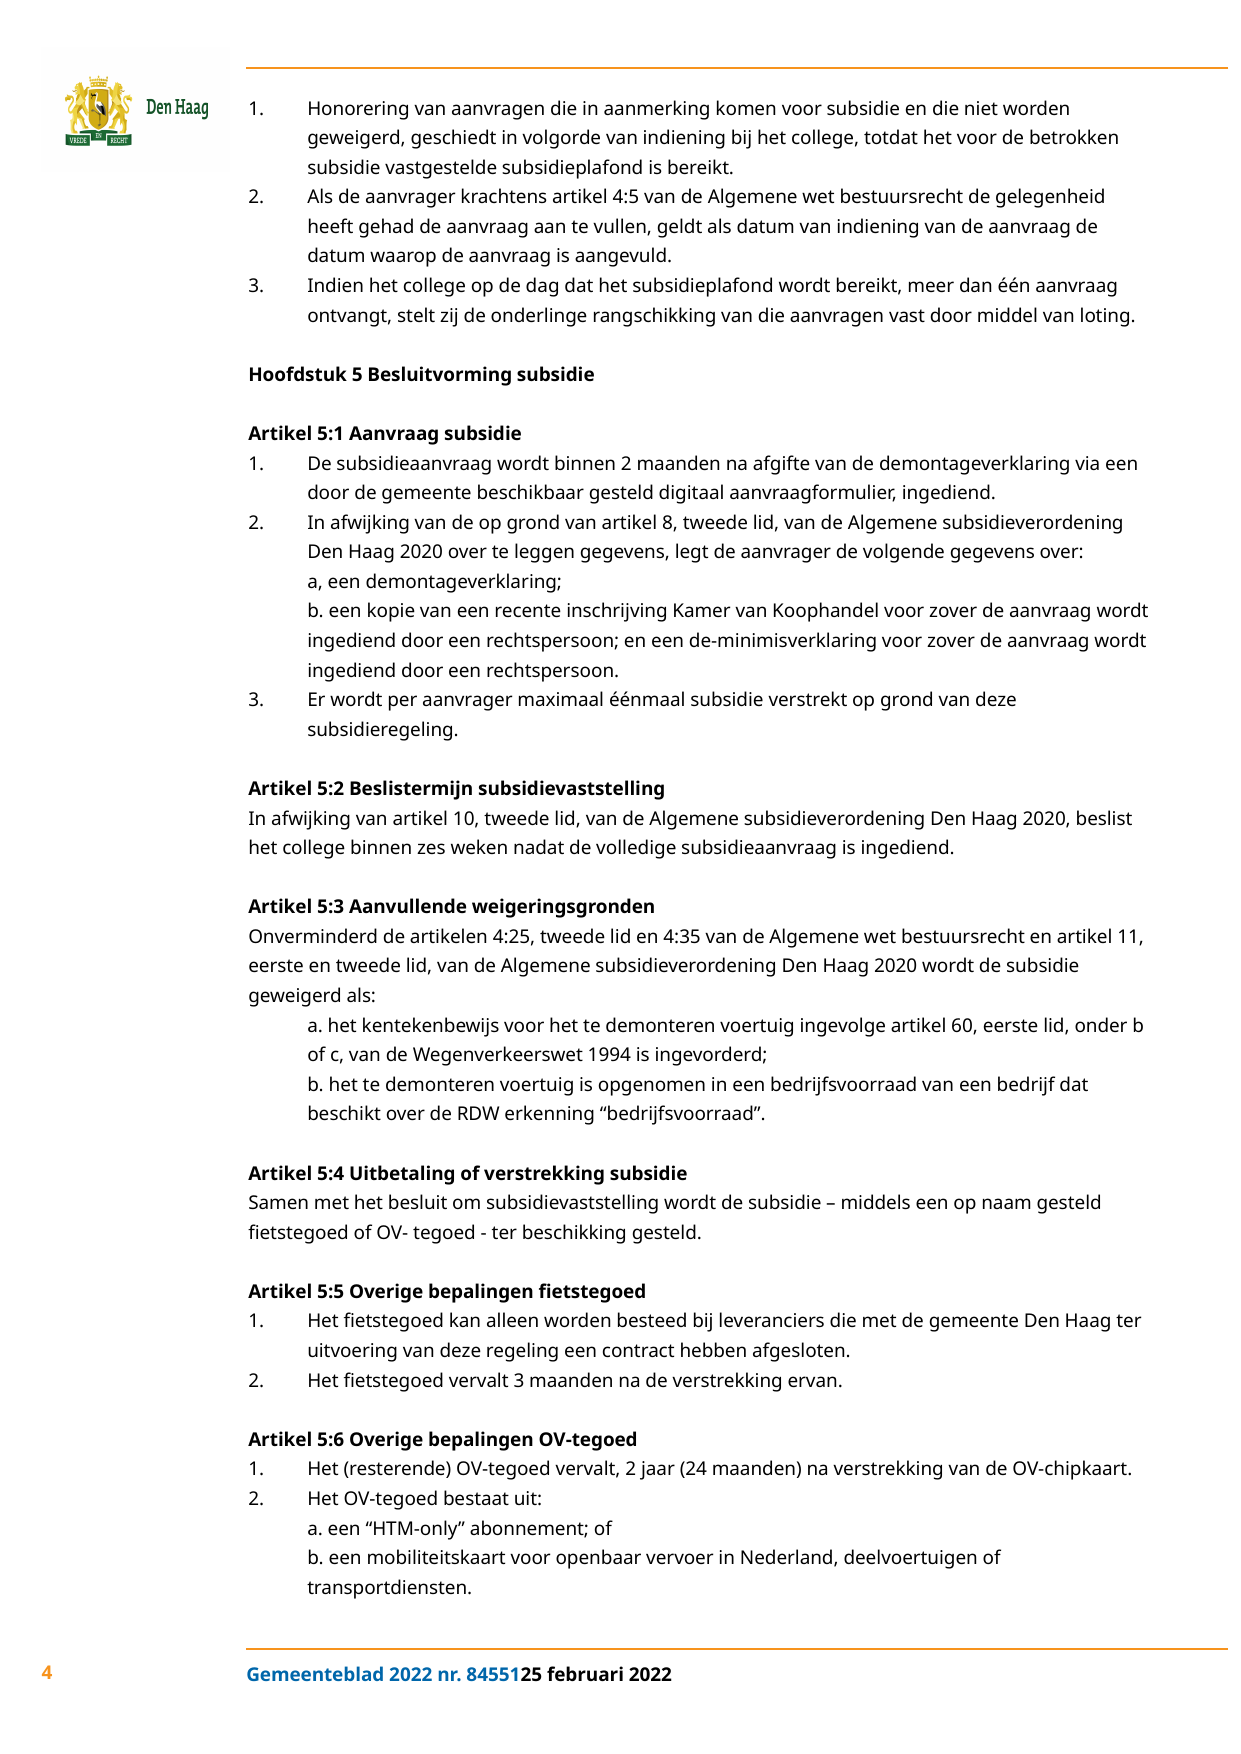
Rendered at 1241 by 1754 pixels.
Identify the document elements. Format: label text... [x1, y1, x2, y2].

list Het fietstegoed vervalt 3 maanden na de verstrekking ervan. [248, 1367, 1152, 1393]
list Honorering van aanvragen die in aanmerking komen voor subsidie en die niet worden geweigerd, geschiedt in volgorde van indiening bij het college, totdat het voor de betrokken subsidie vastgestelde subsidieplafond is bereikt. [248, 95, 1152, 180]
list b. het te demonteren voertuig is opgenomen in een bedrijfsvoorraad van een bedrijf dat beschikt over de RDW erkenning “bedrijfsvoorraad”. [248, 1071, 1152, 1126]
list a. een “HTM-only” abonnement; of [248, 1515, 1152, 1541]
list b. een mobiliteitskaart voor openbaar vervoer in Nederland, deelvoertuigen of transportdiensten. [248, 1544, 1152, 1600]
picture [41, 47, 231, 172]
text Artikel 5:3 Aanvullende weigeringsgronden [248, 893, 1152, 919]
list Er wordt per aanvrager maximaal éénmaal subsidie verstrekt op grond van deze subsidieregeling. [248, 686, 1152, 742]
text Artikel 5:2 Beslistermijn subsidievaststelling [248, 775, 1152, 801]
text Artikel 5:4 Uitbetaling of verstrekking subsidie [248, 1160, 1152, 1186]
text Artikel 5:5 Overige bepalingen fietstegoed [248, 1278, 1152, 1304]
list Het (resterende) OV-tegoed vervalt, 2 jaar (24 maanden) na verstrekking van de OV-chipkaart. [248, 1456, 1152, 1481]
list Het OV-tegoed bestaat uit: [248, 1485, 1152, 1511]
text Onverminderd de artikelen 4:25, tweede lid en 4:35 van de Algemene wet bestuursrecht en artikel 11, eerste en tweede lid, van de Algemene subsidieverordening Den Haag 2020 wordt de subsidie geweigerd als: [248, 923, 1152, 1008]
list In afwijking van de op grond van artikel 8, tweede lid, van de Algemene subsidieverordening Den Haag 2020 over te leggen gegevens, legt de aanvrager de volgende gegevens over: [248, 509, 1152, 564]
text In afwijking van artikel 10, tweede lid, van de Algemene subsidieverordening Den Haag 2020, beslist het college binnen zes weken nadat de volledige subsidieaanvraag is ingediend. [248, 805, 1152, 860]
text Samen met het besluit om subsidievaststelling wordt de subsidie – middels een op naam gesteld fietstegoed of OV- tegoed - ter beschikking gesteld. [248, 1189, 1152, 1245]
list Het fietstegoed kan alleen worden besteed bij leveranciers die met de gemeente Den Haag ter uitvoering van deze regeling een contract hebben afgesloten. [248, 1308, 1152, 1363]
list a. het kentekenbewijs voor het te demonteren voertuig ingevolge artikel 60, eerste lid, onder b of c, van de Wegenverkeerswet 1994 is ingevorderd; [248, 1012, 1152, 1067]
text Artikel 5:1 Aanvraag subsidie [248, 420, 1152, 446]
text Artikel 5:6 Overige bepalingen OV-tegoed [248, 1426, 1152, 1452]
list a, een demontageverklaring; [248, 568, 1152, 594]
text Hoofdstuk 5 Besluitvorming subsidie [248, 361, 1152, 387]
list Indien het college op de dag dat het subsidieplafond wordt bereikt, meer dan één aanvraag ontvangt, stelt zij de onderlinge rangschikking van die aanvragen vast door middel van loting. [248, 272, 1152, 328]
list De subsidieaanvraag wordt binnen 2 maanden na afgifte van de demontageverklaring via een door de gemeente beschikbaar gesteld digitaal aanvraagformulier, ingediend. [248, 450, 1152, 505]
list Als de aanvrager krachtens artikel 4:5 van de Algemene wet bestuursrecht de gelegenheid heeft gehad de aanvraag aan te vullen, geldt als datum van indiening van de aanvraag de datum waarop de aanvraag is aangevuld. [248, 183, 1152, 268]
list b. een kopie van een recente inschrijving Kamer van Koophandel voor zover de aanvraag wordt ingediend door een rechtspersoon; en een de-minimisverklaring voor zover de aanvraag wordt ingediend door een rechtspersoon. [248, 598, 1152, 683]
